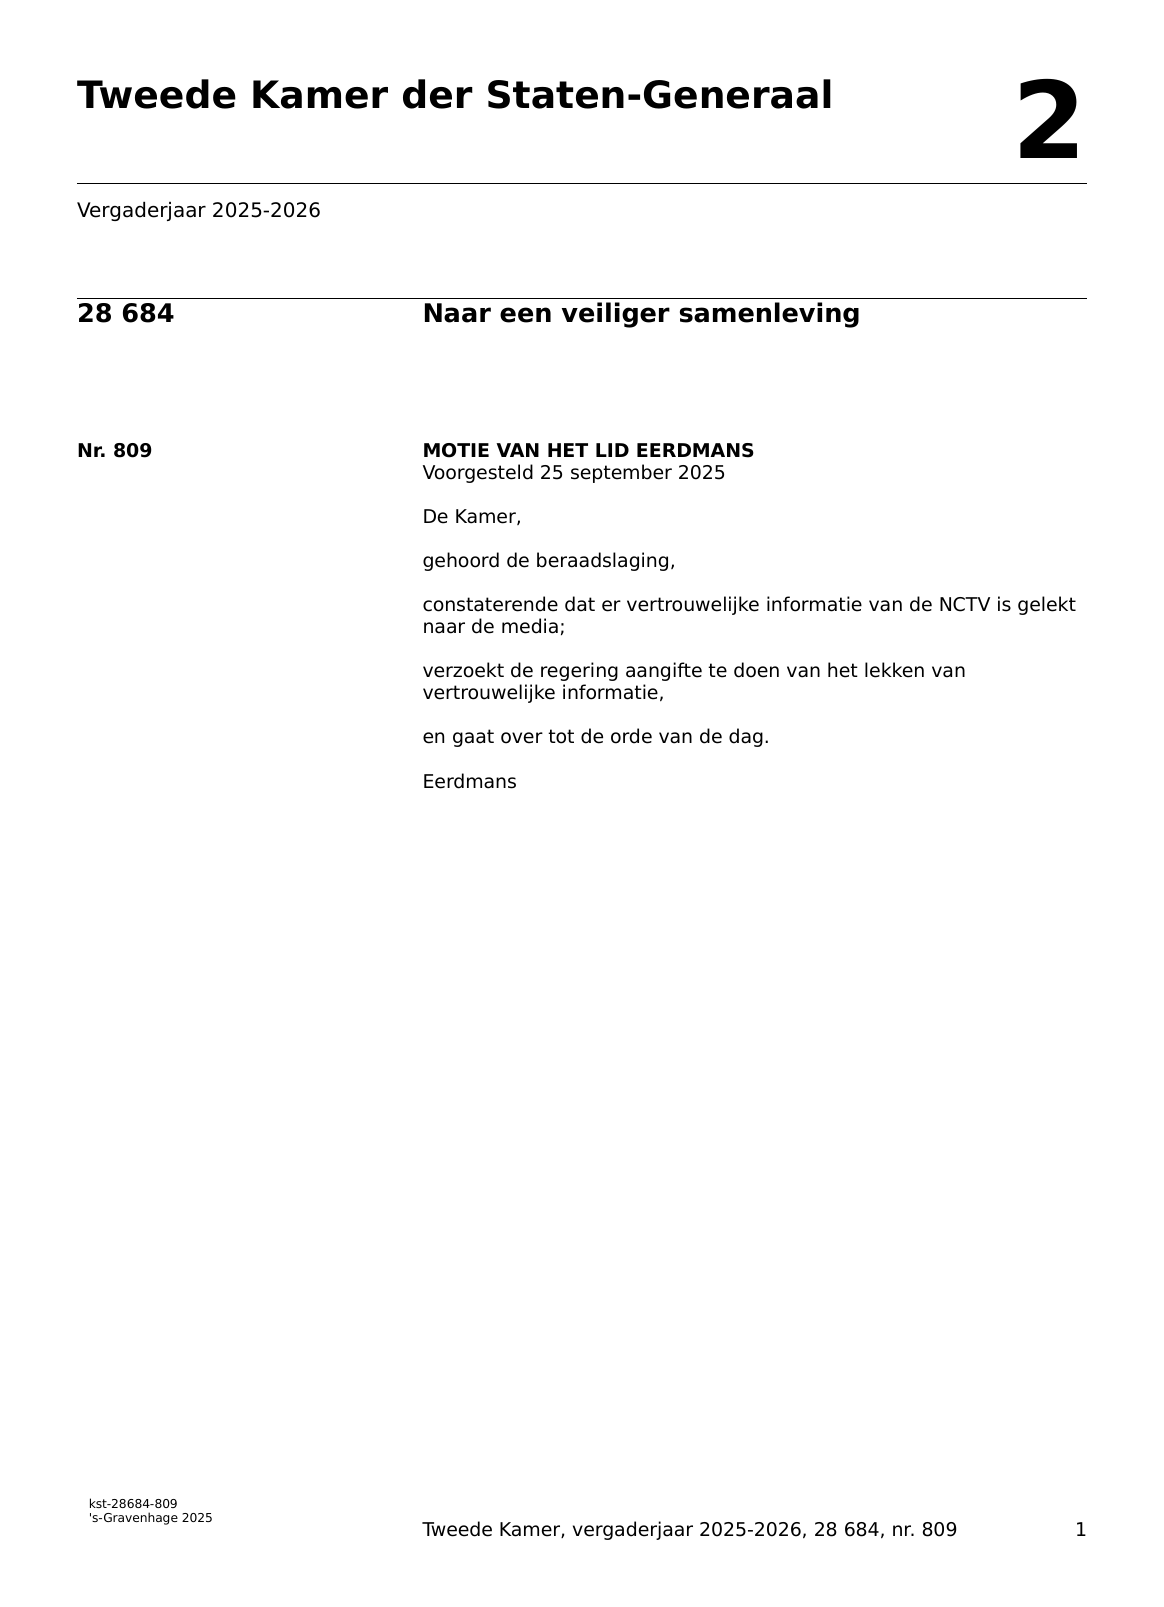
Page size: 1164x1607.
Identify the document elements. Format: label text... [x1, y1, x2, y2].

table_cell Vergaderjaar 2025-2026 [77, 184, 1087, 298]
table_header Tweede Kamer der Staten-Generaal [77, 59, 886, 183]
text Eerdmans [422, 771, 1087, 793]
text Voorgesteld 25 september 2025 [422, 462, 1087, 484]
text 's-Gravenhage 2025 [88, 1511, 323, 1525]
text verzoekt de regering aangifte te doen van het lekken van vertrouwelijke informatie, [422, 660, 1087, 704]
text constaterende dat er vertrouwelijke informatie van de NCTV is gelekt naar de media; [422, 594, 1087, 638]
table_header 2 [886, 59, 1087, 183]
text en gaat over tot de orde van de dag. [422, 726, 1087, 748]
subtitle Nr. 809 MOTIE VAN HET LID EERDMANS [77, 440, 1087, 462]
subtitle 28 684 Naar een veiliger samenleving [77, 299, 1087, 329]
text kst-28684-809 [88, 1497, 323, 1511]
text De Kamer, [422, 506, 1087, 528]
text gehoord de beraadslaging, [422, 550, 1087, 572]
